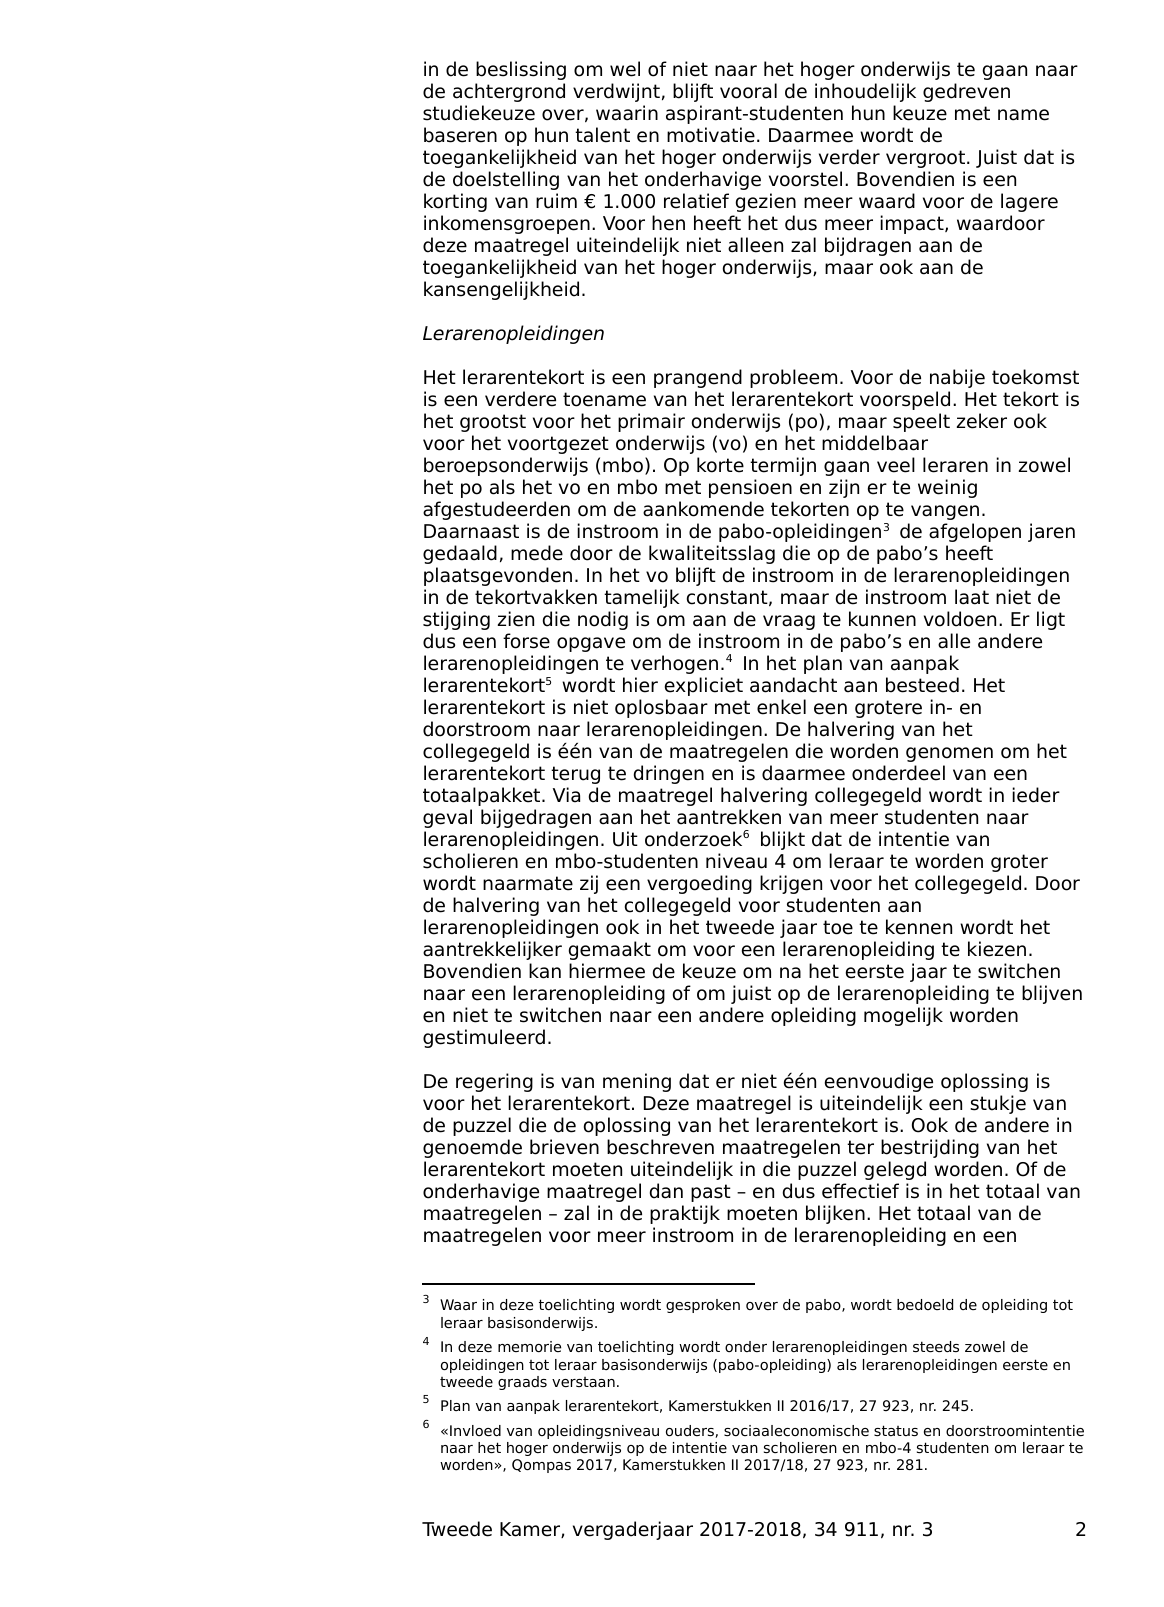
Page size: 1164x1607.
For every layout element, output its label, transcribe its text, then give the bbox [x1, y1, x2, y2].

text In deze memorie van toelichting wordt onder lerarenopleidingen steeds zowel de opleidingen tot leraar basisonderwijs (pabo-opleiding) als lerarenopleidingen eerste en tweede graads verstaan. [422, 1335, 1087, 1391]
text Waar in deze toelichting wordt gesproken over de pabo, wordt bedoeld de opleiding tot leraar basisonderwijs. [422, 1293, 1087, 1332]
text Plan van aanpak lerarentekort, Kamerstukken II 2016/17, 27 923, nr. 245. [422, 1393, 1087, 1416]
text «Invloed van opleidingsniveau ouders, sociaaleconomische status en doorstroomintentie naar het hoger onderwijs op de intentie van scholieren en mbo-4 studenten om leraar te worden», Qompas 2017, Kamerstukken II 2017/18, 27 923, nr. 281. [422, 1418, 1087, 1474]
text Het lerarentekort is een prangend probleem. Voor de nabije toekomst is een verdere toename van het lerarentekort voorspeld. Het tekort is het grootst voor het primair onderwijs (po), maar speelt zeker ook voor het voortgezet onderwijs (vo) en het middelbaar beroepsonderwijs (mbo). Op korte termijn gaan veel leraren in zowel het po als het vo en mbo met pensioen en zijn er te weinig afgestudeerden om de aankomende tekorten op te vangen. Daarnaast is de instroom in de pabo-opleidingen de afgelopen jaren gedaald, mede door de kwaliteitsslag die op de pabo’s heeft plaatsgevonden. In het vo blijft de instroom in de lerarenopleidingen in de tekortvakken tamelijk constant, maar de instroom laat niet de stijging zien die nodig is om aan de vraag te kunnen voldoen. Er ligt dus een forse opgave om de instroom in de pabo’s en alle andere lerarenopleidingen te verhogen. In het plan van aanpak lerarentekort wordt hier expliciet aandacht aan besteed. Het lerarentekort is niet oplosbaar met enkel een grotere in- en doorstroom naar lerarenopleidingen. De halvering van het collegegeld is één van de maatregelen die worden genomen om het lerarentekort terug te dringen en is daarmee onderdeel van een totaalpakket. Via de maatregel halvering collegegeld wordt in ieder geval bijgedragen aan het aantrekken van meer studenten naar lerarenopleidingen. Uit onderzoek blijkt dat de intentie van scholieren en mbo-studenten niveau 4 om leraar te worden groter wordt naarmate zij een vergoeding krijgen voor het collegegeld. Door de halvering van het collegegeld voor studenten aan lerarenopleidingen ook in het tweede jaar toe te kennen wordt het aantrekkelijker gemaakt om voor een lerarenopleiding te kiezen. Bovendien kan hiermee de keuze om na het eerste jaar te switchen naar een lerarenopleiding of om juist op de lerarenopleiding te blijven en niet te switchen naar een andere opleiding mogelijk worden gestimuleerd. [422, 367, 1087, 1048]
text De regering is van mening dat er niet één eenvoudige oplossing is voor het lerarentekort. Deze maatregel is uiteindelijk een stukje van de puzzel die de oplossing van het lerarentekort is. Ook de andere in genoemde brieven beschreven maatregelen ter bestrijding van het lerarentekort moeten uiteindelijk in die puzzel gelegd worden. Of de onderhavige maatregel dan past – en dus effectief is in het totaal van maatregelen – zal in de praktijk moeten blijken. Het totaal van de maatregelen voor meer instroom in de lerarenopleiding en een [422, 1071, 1087, 1247]
subtitle Lerarenopleidingen [422, 323, 1087, 345]
text in de beslissing om wel of niet naar het hoger onderwijs te gaan naar de achtergrond verdwijnt, blijft vooral de inhoudelijk gedreven studiekeuze over, waarin aspirant-studenten hun keuze met name baseren op hun talent en motivatie. Daarmee wordt de toegankelijkheid van het hoger onderwijs verder vergroot. Juist dat is de doelstelling van het onderhavige voorstel. Bovendien is een korting van ruim € 1.000 relatief gezien meer waard voor de lagere inkomensgroepen. Voor hen heeft het dus meer impact, waardoor deze maatregel uiteindelijk niet alleen zal bijdragen aan de toegankelijkheid van het hoger onderwijs, maar ook aan de kansengelijkheid. [422, 59, 1087, 301]
